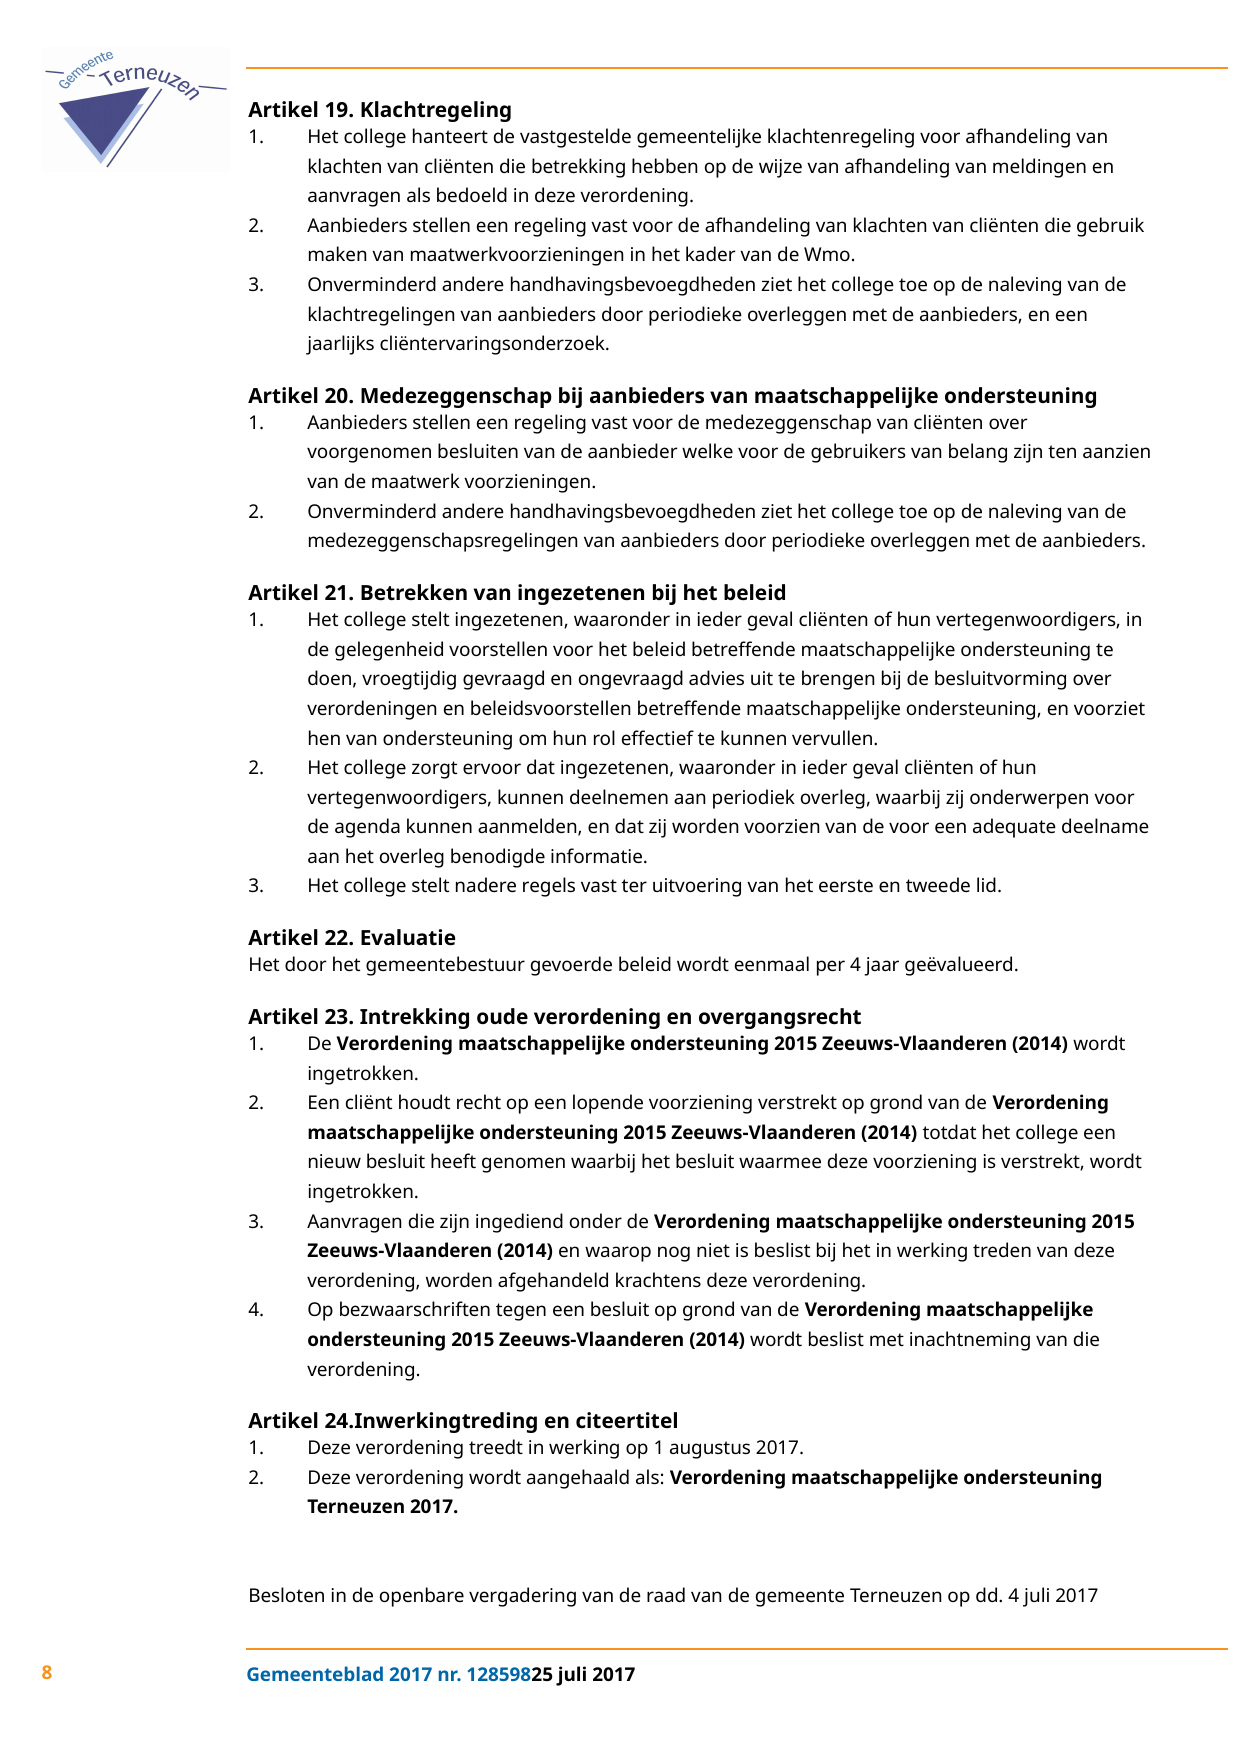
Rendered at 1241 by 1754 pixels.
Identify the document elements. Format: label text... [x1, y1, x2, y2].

text Artikel 19. Klachtregeling [248, 95, 1152, 123]
text Artikel 22. Evaluatie [248, 923, 1152, 951]
list Deze verordening wordt aangehaald als: Verordening maatschappelijke ondersteuning Terneuzen 2017. [248, 1464, 1152, 1519]
text Artikel 24.Inwerkingtreding en citeertitel [248, 1406, 1152, 1434]
text Artikel 21. Betrekken van ingezetenen bij het beleid [248, 578, 1152, 606]
list Een cliënt houdt recht op een lopende voorziening verstrekt op grond van de Verordening maatschappelijke ondersteuning 2015 Zeeuws-Vlaanderen (2014) totdat het college een nieuw besluit heeft genomen waarbij het besluit waarmee deze voorziening is verstrekt, wordt ingetrokken. [248, 1089, 1152, 1204]
list Onverminderd andere handhavingsbevoegdheden ziet het college toe op de naleving van de klachtregelingen van aanbieders door periodieke overleggen met de aanbieders, en een jaarlijks cliëntervaringsonderzoek. [248, 271, 1152, 356]
list De Verordening maatschappelijke ondersteuning 2015 Zeeuws-Vlaanderen (2014) wordt ingetrokken. [248, 1030, 1152, 1086]
text Het door het gemeentebestuur gevoerde beleid wordt eenmaal per 4 jaar geëvalueerd. [248, 951, 1152, 977]
list Het college hanteert de vastgestelde gemeentelijke klachtenregeling voor afhandeling van klachten van cliënten die betrekking hebben op de wijze van afhandeling van meldingen en aanvragen als bedoeld in deze verordening. [248, 123, 1152, 208]
text Besloten in de openbare vergadering van de raad van de gemeente Terneuzen op dd. 4 juli 2017 [248, 1582, 1152, 1608]
list Het college stelt ingezetenen, waaronder in ieder geval cliënten of hun vertegenwoordigers, in de gelegenheid voorstellen voor het beleid betreffende maatschappelijke ondersteuning te doen, vroegtijdig gevraagd en ongevraagd advies uit te brengen bij de besluitvorming over verordeningen en beleidsvoorstellen betreffende maatschappelijke ondersteuning, en voorziet hen van ondersteuning om hun rol effectief te kunnen vervullen. [248, 606, 1152, 750]
list Aanbieders stellen een regeling vast voor de afhandeling van klachten van cliënten die gebruik maken van maatwerkvoorzieningen in het kader van de Wmo. [248, 212, 1152, 267]
list Op bezwaarschriften tegen een besluit op grond van de Verordening maatschappelijke ondersteuning 2015 Zeeuws-Vlaanderen (2014) wordt beslist met inachtneming van die verordening. [248, 1297, 1152, 1381]
text Artikel 20. Medezeggenschap bij aanbieders van maatschappelijke ondersteuning [248, 381, 1152, 409]
list Aanbieders stellen een regeling vast voor de medezeggenschap van cliënten over voorgenomen besluiten van de aanbieder welke voor de gebruikers van belang zijn ten aanzien van de maatwerk voorzieningen. [248, 409, 1152, 494]
list Deze verordening treedt in werking op 1 augustus 2017. [248, 1434, 1152, 1460]
list Het college stelt nadere regels vast ter uitvoering van het eerste en tweede lid. [248, 873, 1152, 898]
list Onverminderd andere handhavingsbevoegdheden ziet het college toe op de naleving van de medezeggenschapsregelingen van aanbieders door periodieke overleggen met de aanbieders. [248, 498, 1152, 553]
picture [41, 47, 231, 172]
text Artikel 23. Intrekking oude verordening en overgangsrecht [248, 1002, 1152, 1030]
list Het college zorgt ervoor dat ingezetenen, waaronder in ieder geval cliënten of hun vertegenwoordigers, kunnen deelnemen aan periodiek overleg, waarbij zij onderwerpen voor de agenda kunnen aanmelden, en dat zij worden voorzien van de voor een adequate deelname aan het overleg benodigde informatie. [248, 754, 1152, 869]
list Aanvragen die zijn ingediend onder de Verordening maatschappelijke ondersteuning 2015 Zeeuws-Vlaanderen (2014) en waarop nog niet is beslist bij het in werking treden van deze verordening, worden afgehandeld krachtens deze verordening. [248, 1208, 1152, 1293]
